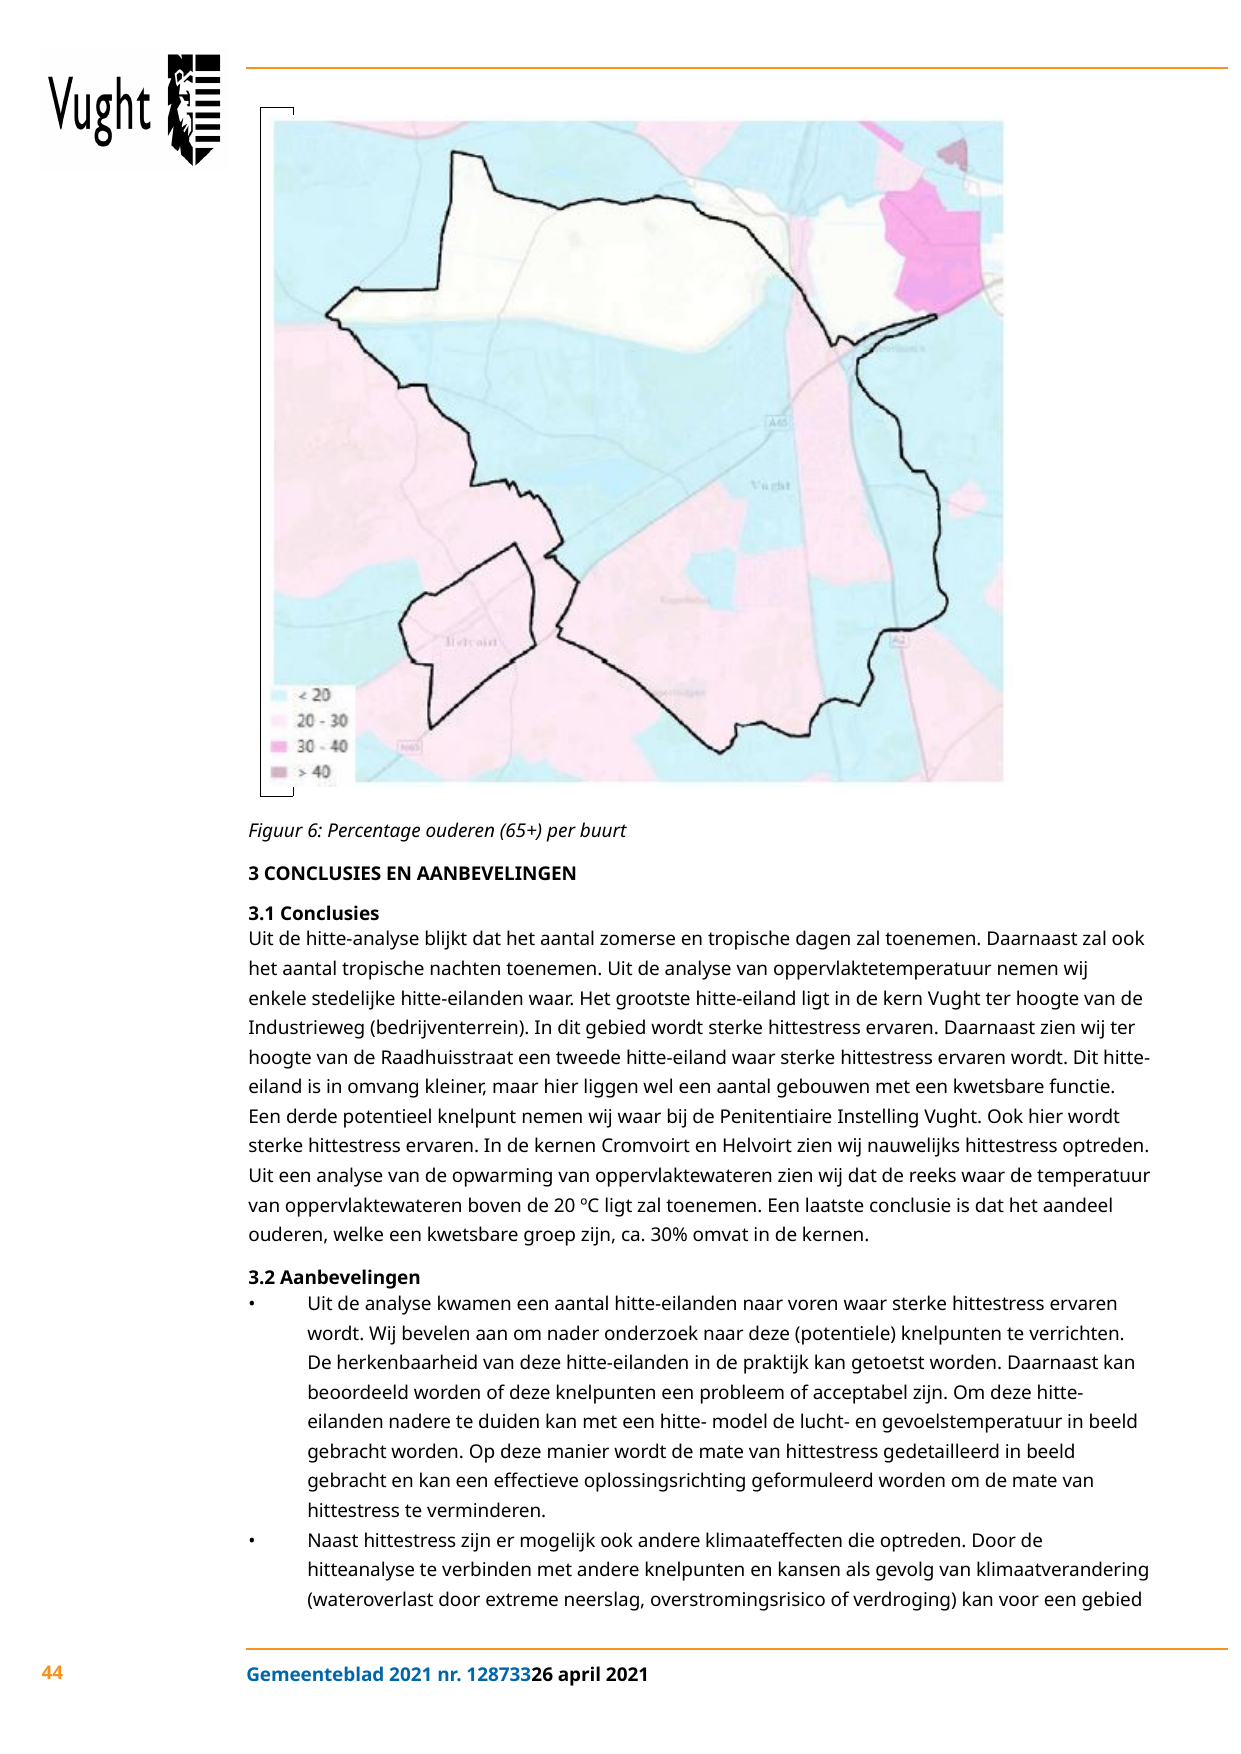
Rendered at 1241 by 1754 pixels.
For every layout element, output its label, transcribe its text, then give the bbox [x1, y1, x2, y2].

list Naast hittestress zijn er mogelijk ook andere klimaateffecten die optreden. Door de hitteanalyse te verbinden met andere knelpunten en kansen als gevolg van klimaatverandering (wateroverlast door extreme neerslag, overstromingsrisico of verdroging) kan voor een gebied [248, 1527, 1152, 1612]
text Figuur 6: Percentage ouderen (65+) per buurt [248, 817, 1152, 843]
text 3.2 Aanbevelingen [248, 1264, 1152, 1290]
picture [268, 115, 1013, 787]
list Uit de analyse kwamen een aantal hitte-eilanden naar voren waar sterke hittestress ervaren wordt. Wij bevelen aan om nader onderzoek naar deze (potentiele) knelpunten te verrichten. De herkenbaarheid van deze hitte-eilanden in de praktijk kan getoetst worden. Daarnaast kan beoordeeld worden of deze knelpunten een probleem of acceptabel zijn. Om deze hitte-eilanden nadere te duiden kan met een hitte- model de lucht- en gevoelstemperatuur in beeld gebracht worden. Op deze manier wordt de mate van hittestress gedetailleerd in beeld gebracht en kan een effectieve oplossingsrichting geformuleerd worden om de mate van hittestress te verminderen. [248, 1290, 1152, 1523]
text 3.1 Conclusies [248, 900, 1152, 926]
picture [41, 47, 231, 172]
text 3 CONCLUSIES EN AANBEVELINGEN [248, 861, 1152, 886]
text Uit de hitte-analyse blijkt dat het aantal zomerse en tropische dagen zal toenemen. Daarnaast zal ook het aantal tropische nachten toenemen. Uit de analyse van oppervlaktetemperatuur nemen wij enkele stedelijke hitte-eilanden waar. Het grootste hitte-eiland ligt in de kern Vught ter hoogte van de Industrieweg (bedrijventerrein). In dit gebied wordt sterke hittestress ervaren. Daarnaast zien wij ter hoogte van de Raadhuisstraat een tweede hitte-eiland waar sterke hittestress ervaren wordt. Dit hitte-eiland is in omvang kleiner, maar hier liggen wel een aantal gebouwen met een kwetsbare functie. Een derde potentieel knelpunt nemen wij waar bij de Penitentiaire Instelling Vught. Ook hier wordt sterke hittestress ervaren. In de kernen Cromvoirt en Helvoirt zien wij nauwelijks hittestress optreden. Uit een analyse van de opwarming van oppervlaktewateren zien wij dat de reeks waar de temperatuur van oppervlaktewateren boven de 20 ºC ligt zal toenemen. Een laatste conclusie is dat het aandeel ouderen, welke een kwetsbare groep zijn, ca. 30% omvat in de kernen. [248, 926, 1152, 1247]
